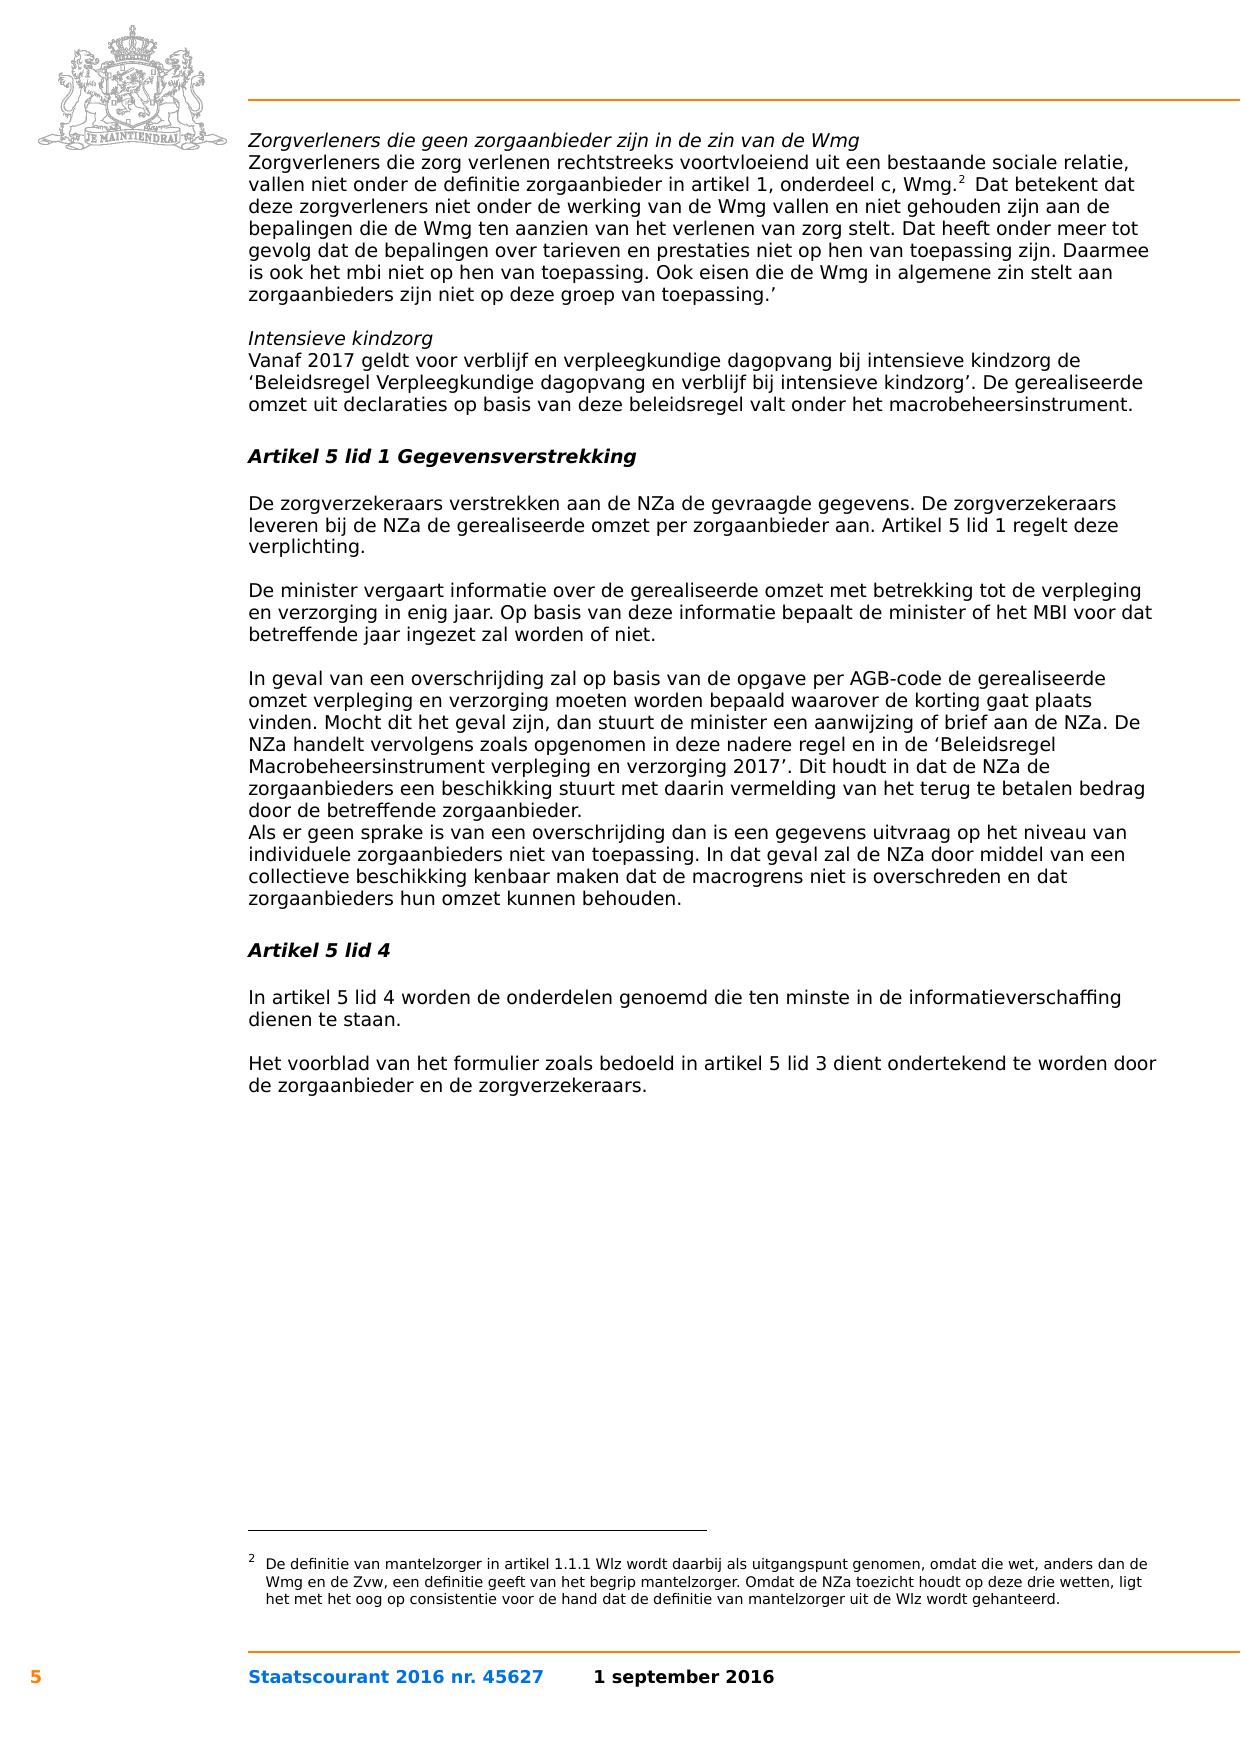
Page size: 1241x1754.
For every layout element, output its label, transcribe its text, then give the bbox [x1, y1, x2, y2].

text In artikel 5 lid 4 worden de onderdelen genoemd die ten minste in de informatieverschaffing dienen te staan. [248, 987, 1163, 1031]
text Het voorblad van het formulier zoals bedoeld in artikel 5 lid 3 dient ondertekend te worden door de zorgaanbieder en de zorgverzekeraars. [248, 1053, 1163, 1097]
text De zorgverzekeraars verstrekken aan de NZa de gevraagde gegevens. De zorgverzekeraars leveren bij de NZa de gerealiseerde omzet per zorgaanbieder aan. Artikel 5 lid 1 regelt deze verplichting. [248, 492, 1163, 558]
text Zorgverleners die geen zorgaanbieder zijn in de zin van de Wmg [248, 130, 1163, 152]
text De definitie van mantelzorger in artikel 1.1.1 Wlz wordt daarbij als uitgangspunt genomen, omdat die wet, anders dan de Wmg en de Zvw, een definitie geeft van het begrip mantelzorger. Omdat de NZa toezicht houdt op deze drie wetten, ligt het met het oog op consistentie voor de hand dat de definitie van mantelzorger uit de Wlz wordt gehanteerd. [248, 1552, 1163, 1608]
text In geval van een overschrijding zal op basis van de opgave per AGB-code de gerealiseerde omzet verpleging en verzorging moeten worden bepaald waarover de korting gaat plaats vinden. Mocht dit het geval zijn, dan stuurt de minister een aanwijzing of brief aan de NZa. De NZa handelt vervolgens zoals opgenomen in deze nadere regel en in de ‘Beleidsregel Macrobeheersinstrument verpleging en verzorging 2017’. Dit houdt in dat de NZa de zorgaanbieders een beschikking stuurt met daarin vermelding van het terug te betalen bedrag door de betreffende zorgaanbieder. [248, 668, 1163, 822]
text Vanaf 2017 geldt voor verblijf en verpleegkundige dagopvang bij intensieve kindzorg de ‘Beleidsregel Verpleegkundige dagopvang en verblijf bij intensieve kindzorg’. De gerealiseerde omzet uit declaraties op basis van deze beleidsregel valt onder het macrobeheersinstrument. [248, 349, 1163, 416]
text Zorgverleners die zorg verlenen rechtstreeks voortvloeiend uit een bestaande sociale relatie, vallen niet onder de definitie zorgaanbieder in artikel 1, onderdeel c, Wmg. Dat betekent dat deze zorgverleners niet onder de werking van de Wmg vallen en niet gehouden zijn aan de bepalingen die de Wmg ten aanzien van het verlenen van zorg stelt. Dat heeft onder meer tot gevolg dat de bepalingen over tarieven en prestaties niet op hen van toepassing zijn. Daarmee is ook het mbi niet op hen van toepassing. Ook eisen die de Wmg in algemene zin stelt aan zorgaanbieders zijn niet op deze groep van toepassing.’ [248, 152, 1163, 306]
subtitle Artikel 5 lid 1 Gegevensverstrekking [248, 446, 1163, 467]
text De minister vergaart informatie over de gerealiseerde omzet met betrekking tot de verpleging en verzorging in enig jaar. Op basis van deze informatie bepaalt de minister of het MBI voor dat betreffende jaar ingezet zal worden of niet. [248, 580, 1163, 646]
picture [38, 25, 227, 150]
text Als er geen sprake is van een overschrijding dan is een gegevens uitvraag op het niveau van individuele zorgaanbieders niet van toepassing. In dat geval zal de NZa door middel van een collectieve beschikking kenbaar maken dat de macrogrens niet is overschreden en dat zorgaanbieders hun omzet kunnen behouden. [248, 822, 1163, 910]
subtitle Artikel 5 lid 4 [248, 940, 1163, 962]
text Intensieve kindzorg [248, 328, 1163, 349]
